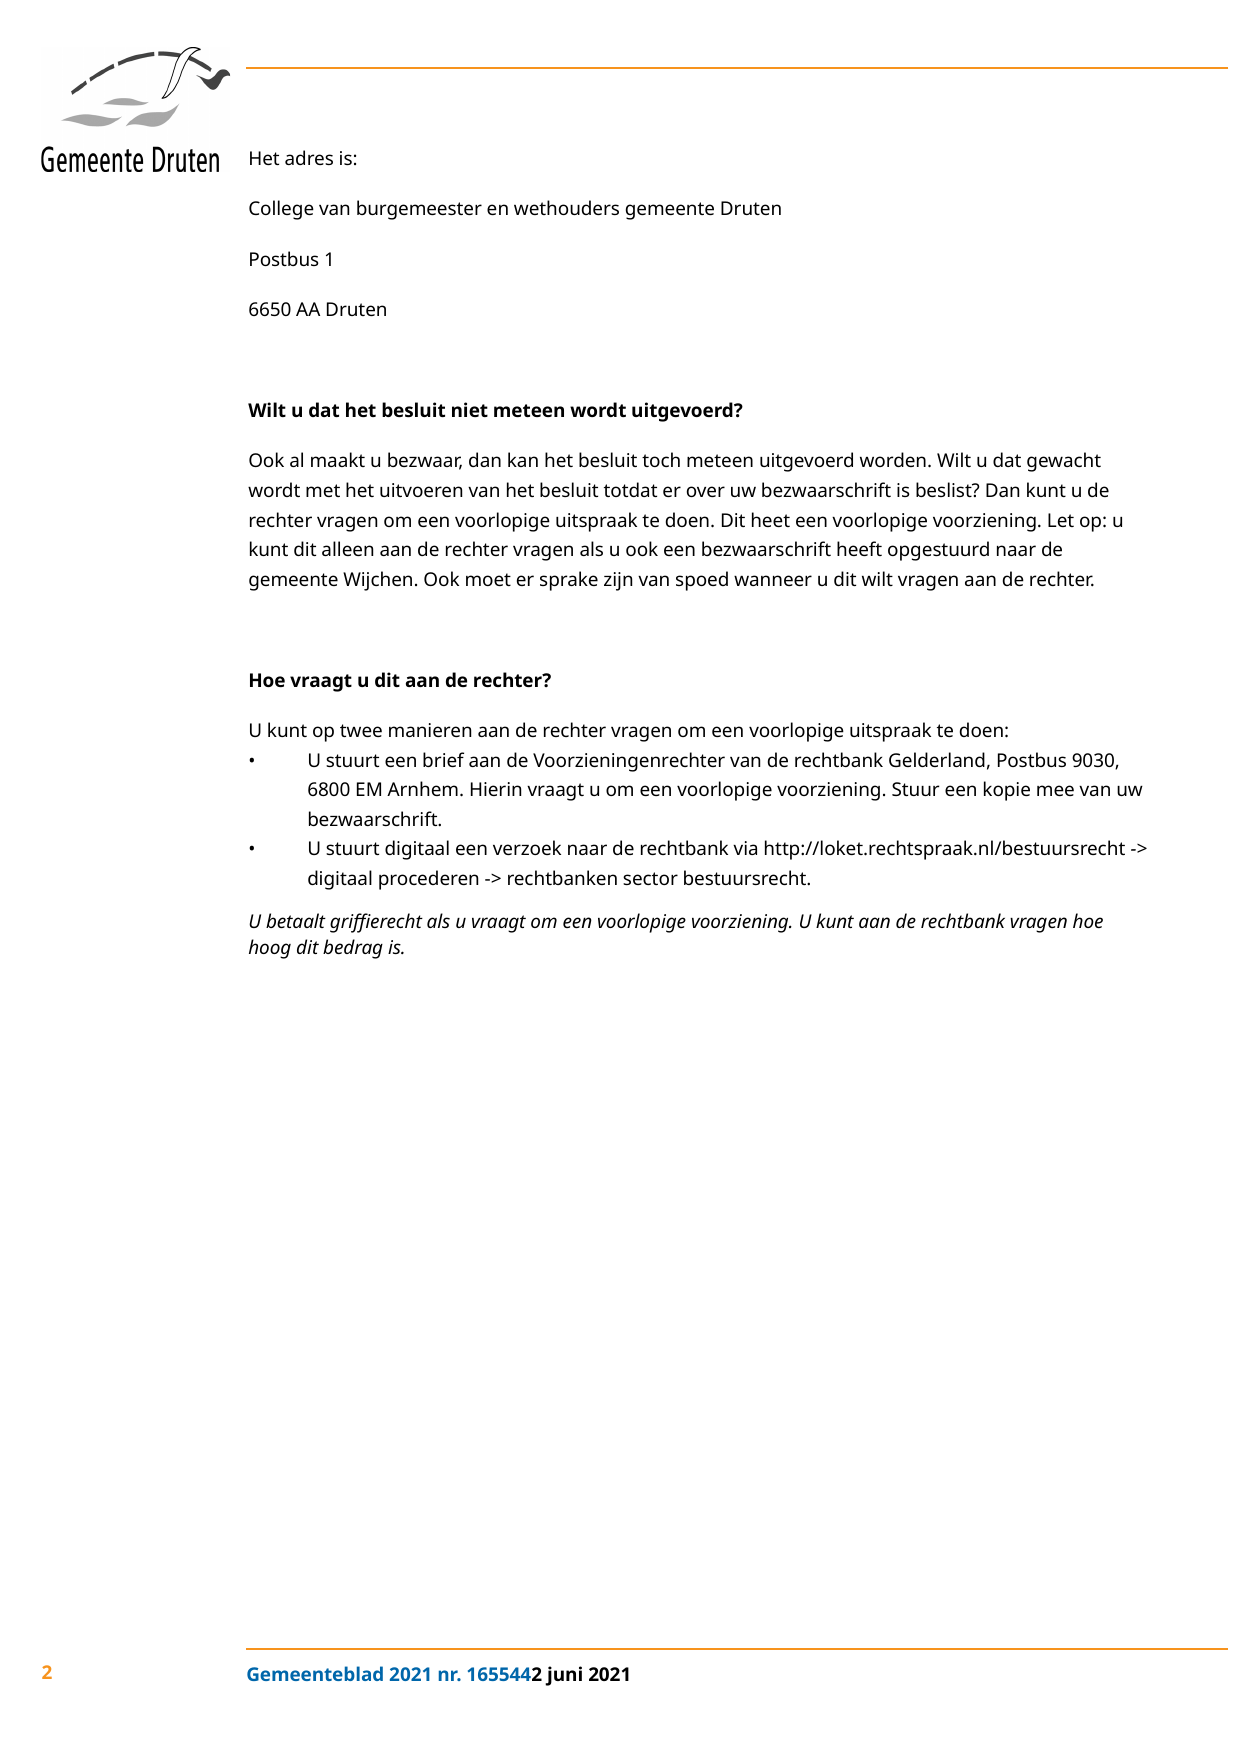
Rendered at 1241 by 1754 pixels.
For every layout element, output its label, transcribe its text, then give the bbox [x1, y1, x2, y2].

text Het adres is: [248, 145, 1152, 171]
picture [41, 47, 231, 172]
text U kunt op twee manieren aan de rechter vragen om een voorlopige uitspraak te doen: [248, 717, 1152, 743]
list U stuurt een brief aan de Voorzieningenrechter van de rechtbank Gelderland, Postbus 9030, 6800 EM Arnhem. Hierin vraagt u om een voorlopige voorziening. Stuur een kopie mee van uw bezwaarschrift. [248, 747, 1152, 832]
text Ook al maakt u bezwaar, dan kan het besluit toch meteen uitgevoerd worden. Wilt u dat gewacht wordt met het uitvoeren van het besluit totdat er over uw bezwaarschrift is beslist? Dan kunt u de rechter vragen om een voorlopige uitspraak te doen. Dit heet een voorlopige voorziening. Let op: u kunt dit alleen aan de rechter vragen als u ook een bezwaarschrift heeft opgestuurd naar de gemeente Wijchen. Ook moet er sprake zijn van spoed wanneer u dit wilt vragen aan de rechter. [248, 448, 1152, 592]
text Wilt u dat het besluit niet meteen wordt uitgevoerd? [248, 397, 1152, 423]
list U stuurt digitaal een verzoek naar de rechtbank via http://loket.rechtspraak.nl/bestuursrecht -> digitaal procederen -> rechtbanken sector bestuursrecht. [248, 836, 1152, 891]
text 6650 AA Druten [248, 296, 1152, 322]
text College van burgemeester en wethouders gemeente Druten [248, 196, 1152, 221]
text Hoe vraagt u dit aan de rechter? [248, 667, 1152, 693]
text Postbus 1 [248, 246, 1152, 272]
text U betaalt griffierecht als u vraagt om een voorlopige voorziening. U kunt aan de rechtbank vragen hoe hoog dit bedrag is. [248, 908, 1152, 960]
